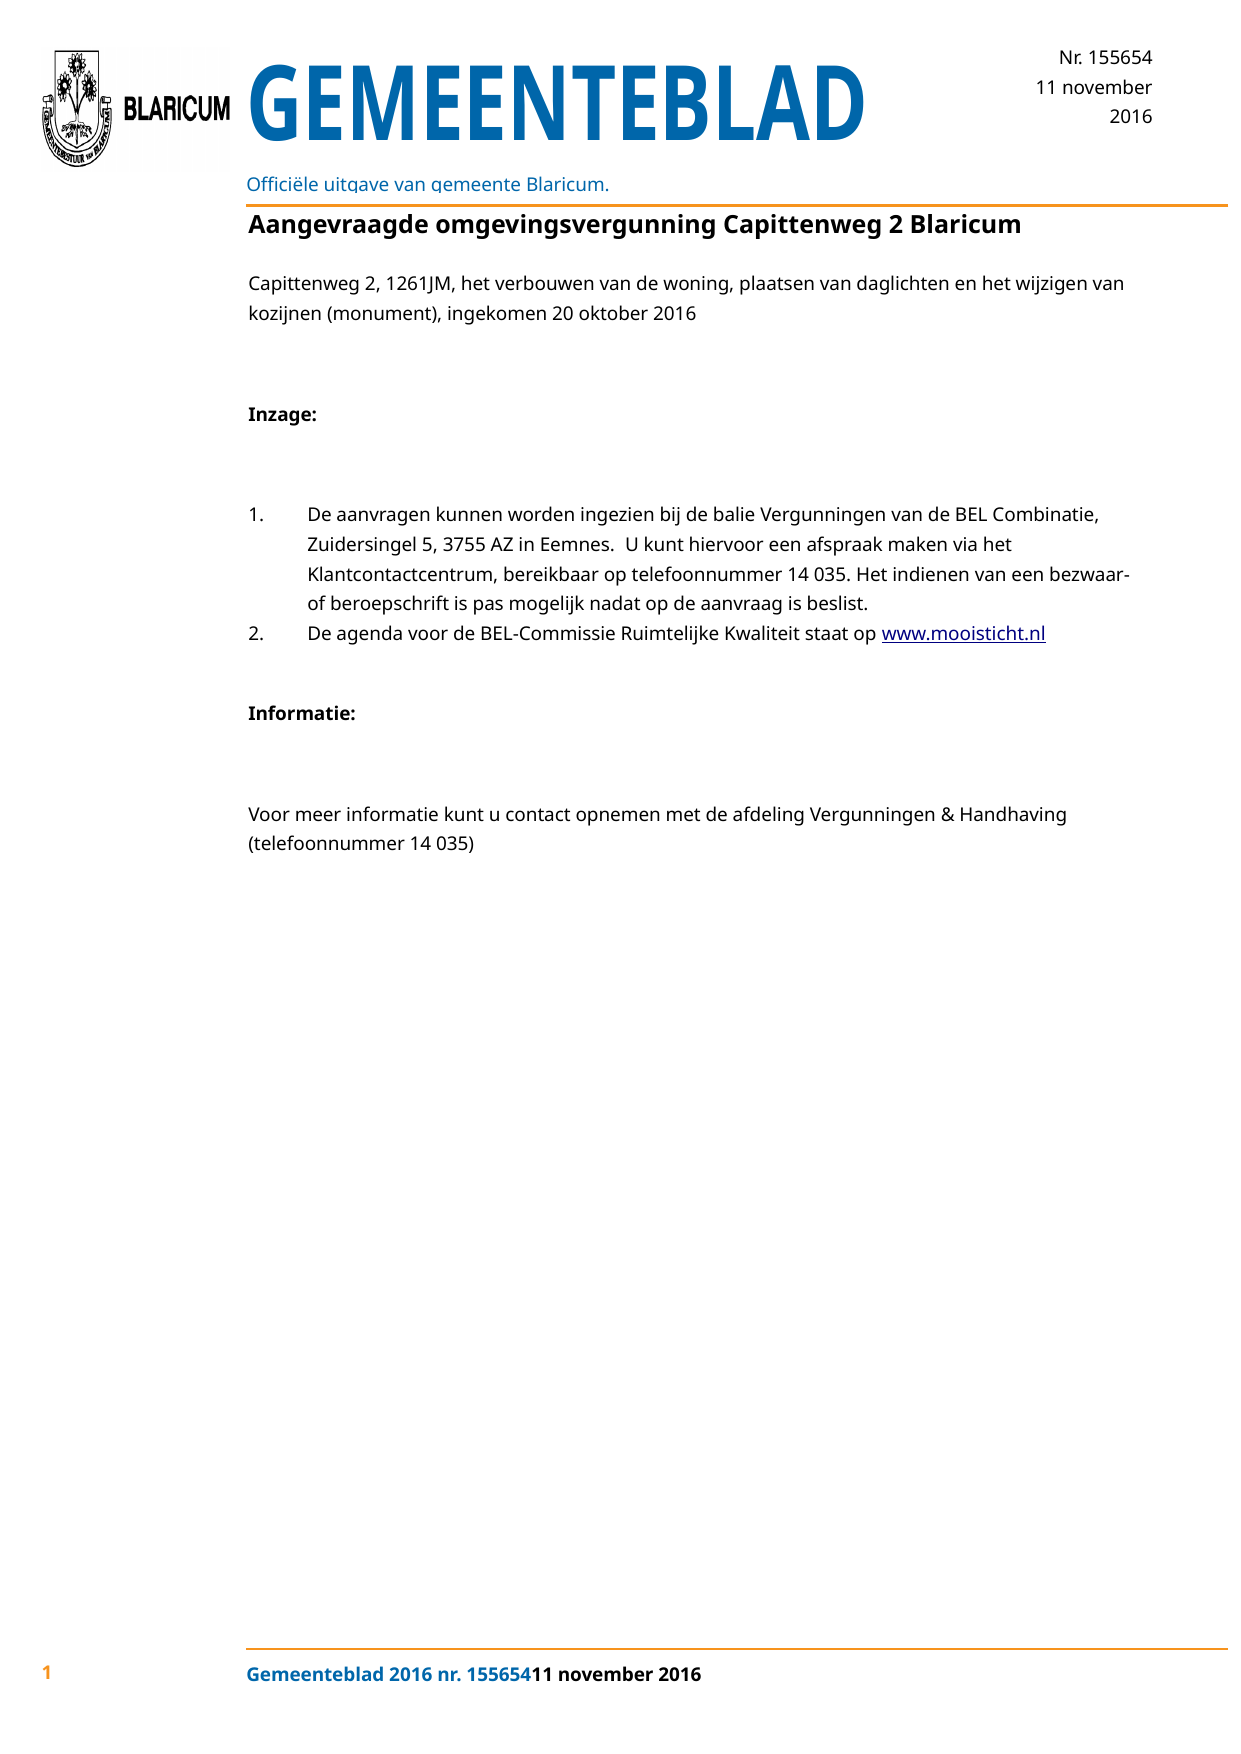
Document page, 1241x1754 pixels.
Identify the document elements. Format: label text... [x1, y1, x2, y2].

text Aangevraagde omgevingsvergunning Capittenweg 2 Blaricum [248, 207, 1152, 241]
text Informatie: [248, 700, 1152, 726]
text Voor meer informatie kunt u contact opnemen met de afdeling Vergunningen & Handhaving (telefoonnummer 14 035) [248, 801, 1152, 856]
list De agenda voor de BEL-Commissie Ruimtelijke Kwaliteit staat op www.mooisticht.nl [248, 620, 1152, 646]
text Capittenweg 2, 1261JM, het verbouwen van de woning, plaatsen van daglichten en het wijzigen van kozijnen (monument), ingekomen 20 oktober 2016 [248, 270, 1152, 326]
list De aanvragen kunnen worden ingezien bij de balie Vergunningen van de BEL Combinatie, Zuidersingel 5, 3755 AZ in Eemnes. U kunt hiervoor een afspraak maken via het Klantcontactcentrum, bereikbaar op telefoonnummer 14 035. Het indienen van een bezwaar- of beroepschrift is pas mogelijk nadat op de aanvraag is beslist. [248, 502, 1152, 616]
picture [41, 47, 231, 172]
text Inzage: [248, 401, 1152, 426]
